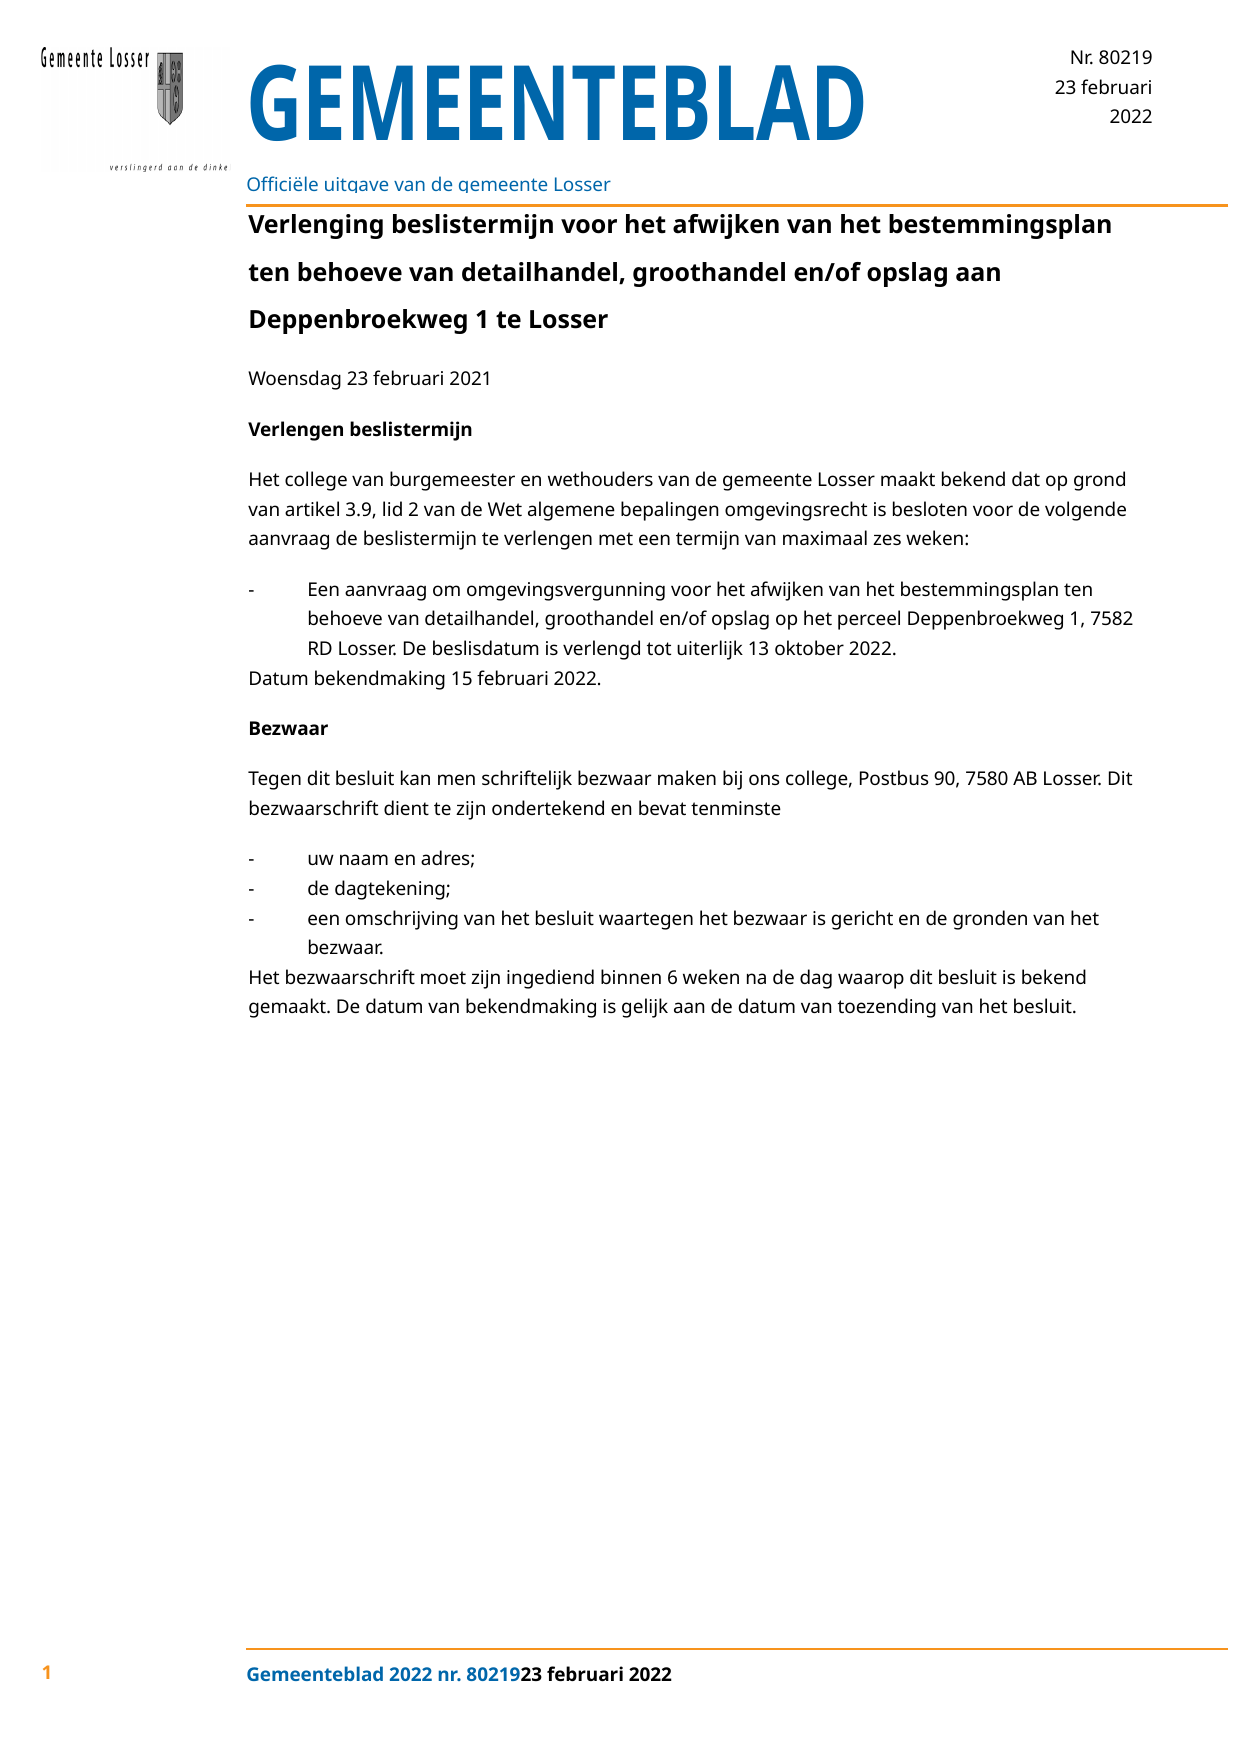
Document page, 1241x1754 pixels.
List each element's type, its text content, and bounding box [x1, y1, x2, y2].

text Het college van burgemeester en wethouders van de gemeente Losser maakt bekend dat op grond van artikel 3.9, lid 2 van de Wet algemene bepalingen omgevingsrecht is besloten voor de volgende aanvraag de beslistermijn te verlengen met een termijn van maximaal zes weken: [248, 466, 1152, 551]
list uw naam en adres; [248, 846, 1152, 871]
text Verlenging beslistermijn voor het afwijken van het bestemmingsplan ten behoeve van detailhandel, groothandel en/of opslag aan Deppenbroekweg 1 te Losser [248, 207, 1152, 336]
text Woensdag 23 februari 2021 [248, 366, 1152, 391]
text Datum bekendmaking 15 februari 2022. [248, 665, 1152, 690]
list de dagtekening; [248, 875, 1152, 901]
picture [41, 47, 231, 172]
text Verlengen beslistermijn [248, 416, 1152, 442]
list Een aanvraag om omgevingsvergunning voor het afwijken van het bestemmingsplan ten behoeve van detailhandel, groothandel en/of opslag op het perceel Deppenbroekweg 1, 7582 RD Losser. De beslisdatum is verlengd tot uiterlijk 13 oktober 2022. [248, 576, 1152, 661]
list een omschrijving van het besluit waartegen het bezwaar is gericht en de gronden van het bezwaar. [248, 905, 1152, 960]
text Tegen dit besluit kan men schriftelijk bezwaar maken bij ons college, Postbus 90, 7580 AB Losser. Dit bezwaarschrift dient te zijn ondertekend en bevat tenminste [248, 766, 1152, 821]
text Bezwaar [248, 715, 1152, 741]
text Het bezwaarschrift moet zijn ingediend binnen 6 weken na de dag waarop dit besluit is bekend gemaakt. De datum van bekendmaking is gelijk aan de datum van toezending van het besluit. [248, 964, 1152, 1019]
